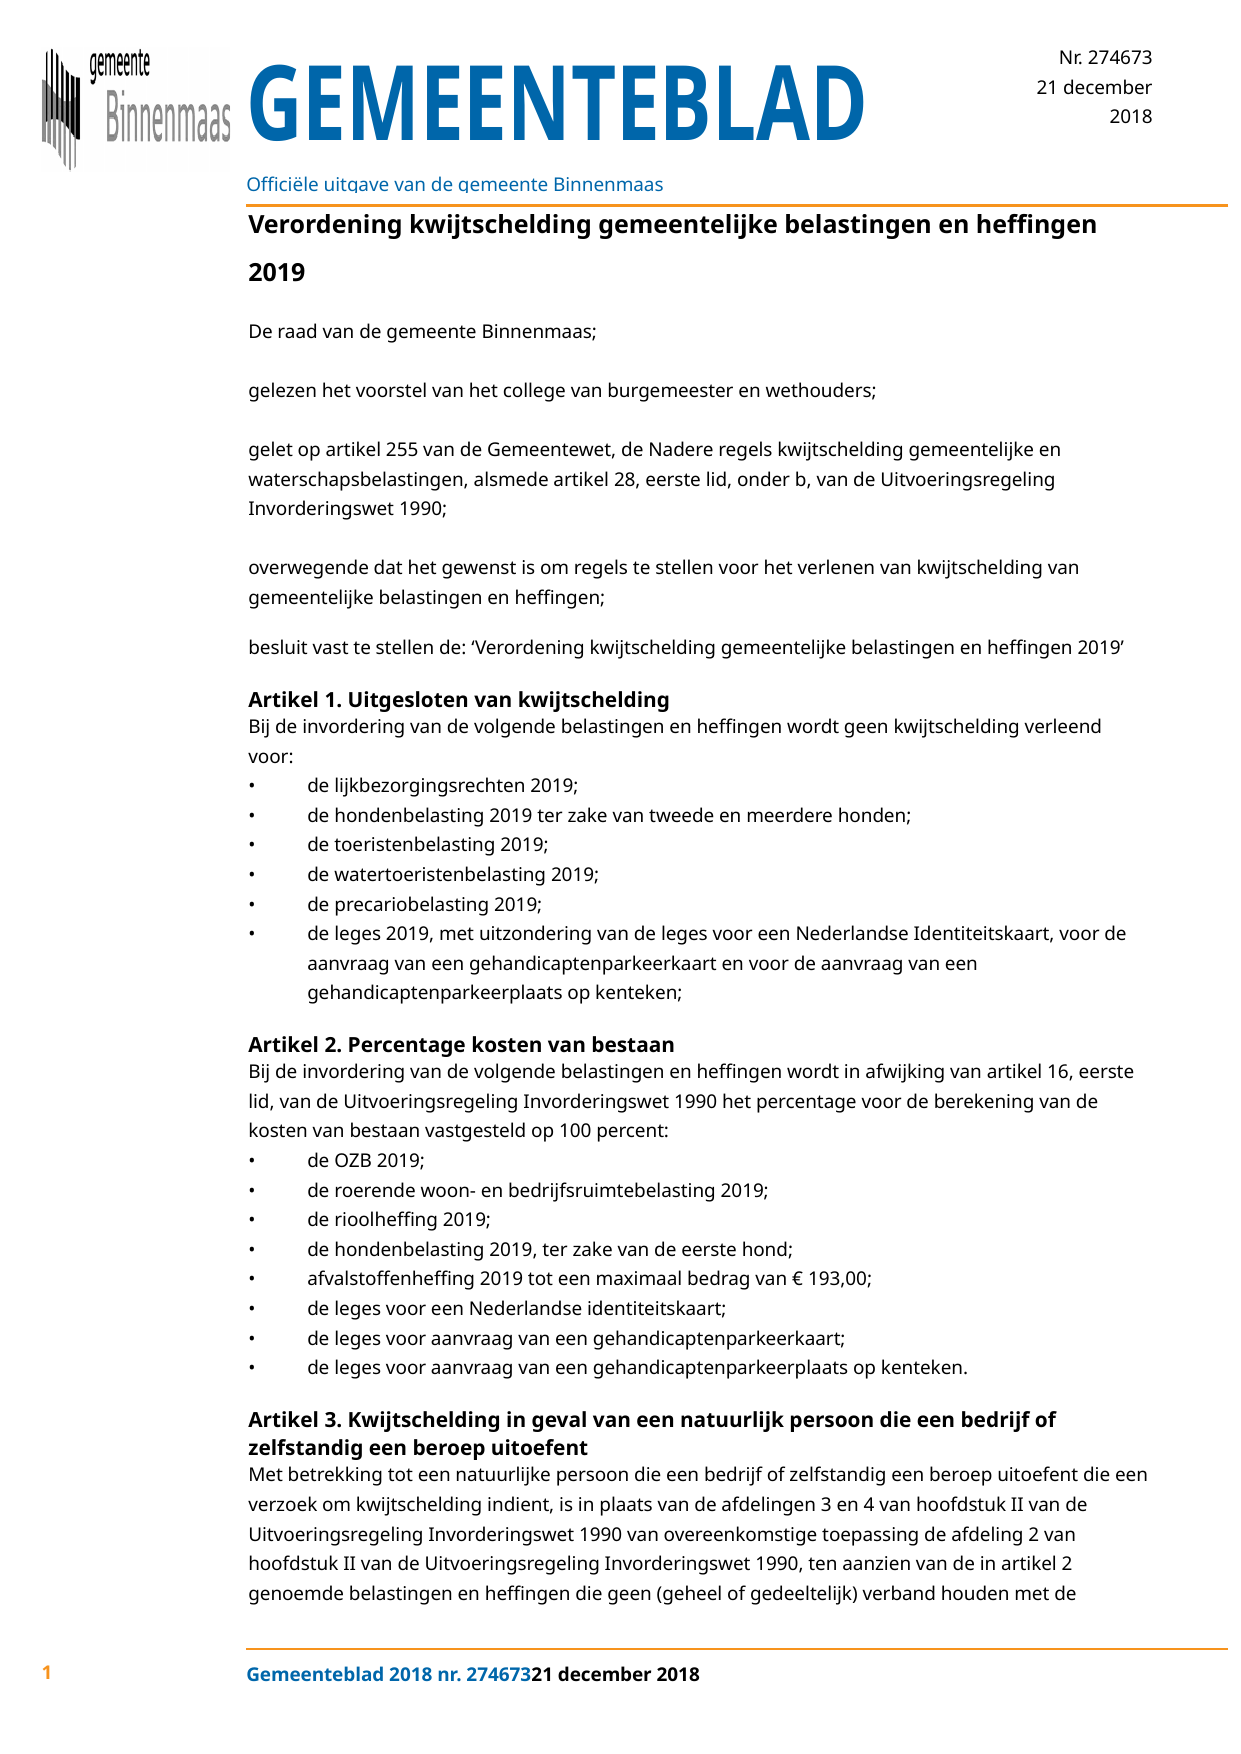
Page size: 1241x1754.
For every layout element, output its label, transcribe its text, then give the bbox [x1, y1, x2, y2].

text Bij de invordering van de volgende belastingen en heffingen wordt in afwijking van artikel 16, eerste lid, van de Uitvoeringsregeling Invorderingswet 1990 het percentage voor de berekening van de kosten van bestaan vastgesteld op 100 percent: [248, 1058, 1152, 1143]
list de lijkbezorgingsrechten 2019; [248, 772, 1152, 798]
text De raad van de gemeente Binnenmaas; [248, 318, 1152, 344]
text Artikel 1. Uitgesloten van kwijtschelding [248, 685, 1152, 713]
text gelet op artikel 255 van de Gemeentewet, de Nadere regels kwijtschelding gemeentelijke en waterschapsbelastingen, alsmede artikel 28, eerste lid, onder b, van de Uitvoeringsregeling Invorderingswet 1990; [248, 436, 1152, 521]
list de watertoeristenbelasting 2019; [248, 861, 1152, 887]
text besluit vast te stellen de: ‘Verordening kwijtschelding gemeentelijke belastingen en heffingen 2019’ [248, 634, 1152, 660]
text Verordening kwijtschelding gemeentelijke belastingen en heffingen 2019 [248, 207, 1152, 288]
list de precariobelasting 2019; [248, 891, 1152, 917]
list de leges 2019, met uitzondering van de leges voor een Nederlandse Identiteitskaart, voor de aanvraag van een gehandicaptenparkeerkaart en voor de aanvraag van een gehandicaptenparkeerplaats op kenteken; [248, 920, 1152, 1005]
list de leges voor aanvraag van een gehandicaptenparkeerkaart; [248, 1325, 1152, 1350]
list de rioolheffing 2019; [248, 1206, 1152, 1232]
list de leges voor een Nederlandse identiteitskaart; [248, 1295, 1152, 1321]
list de toeristenbelasting 2019; [248, 832, 1152, 857]
list de leges voor aanvraag van een gehandicaptenparkeerplaats op kenteken. [248, 1354, 1152, 1380]
list de hondenbelasting 2019, ter zake van de eerste hond; [248, 1236, 1152, 1262]
text Bij de invordering van de volgende belastingen en heffingen wordt geen kwijtschelding verleend voor: [248, 713, 1152, 769]
text gelezen het voorstel van het college van burgemeester en wethouders; [248, 377, 1152, 403]
text overwegende dat het gewenst is om regels te stellen voor het verlenen van kwijtschelding van gemeentelijke belastingen en heffingen; [248, 554, 1152, 610]
list de OZB 2019; [248, 1147, 1152, 1173]
text Met betrekking tot een natuurlijke persoon die een bedrijf of zelfstandig een beroep uitoefent die een verzoek om kwijtschelding indient, is in plaats van de afdelingen 3 en 4 van hoofdstuk II van de Uitvoeringsregeling Invorderingswet 1990 van overeenkomstige toepassing de afdeling 2 van hoofdstuk II van de Uitvoeringsregeling Invorderingswet 1990, ten aanzien van de in artikel 2 genoemde belastingen en heffingen die geen (geheel of gedeeltelijk) verband houden met de [248, 1462, 1152, 1606]
picture [41, 47, 231, 172]
list de roerende woon- en bedrijfsruimtebelasting 2019; [248, 1177, 1152, 1202]
text Artikel 3. Kwijtschelding in geval van een natuurlijk persoon die een bedrijf of zelfstandig een beroep uitoefent [248, 1405, 1152, 1462]
text Artikel 2. Percentage kosten van bestaan [248, 1030, 1152, 1058]
list afvalstoffenheffing 2019 tot een maximaal bedrag van € 193,00; [248, 1266, 1152, 1291]
list de hondenbelasting 2019 ter zake van tweede en meerdere honden; [248, 802, 1152, 828]
